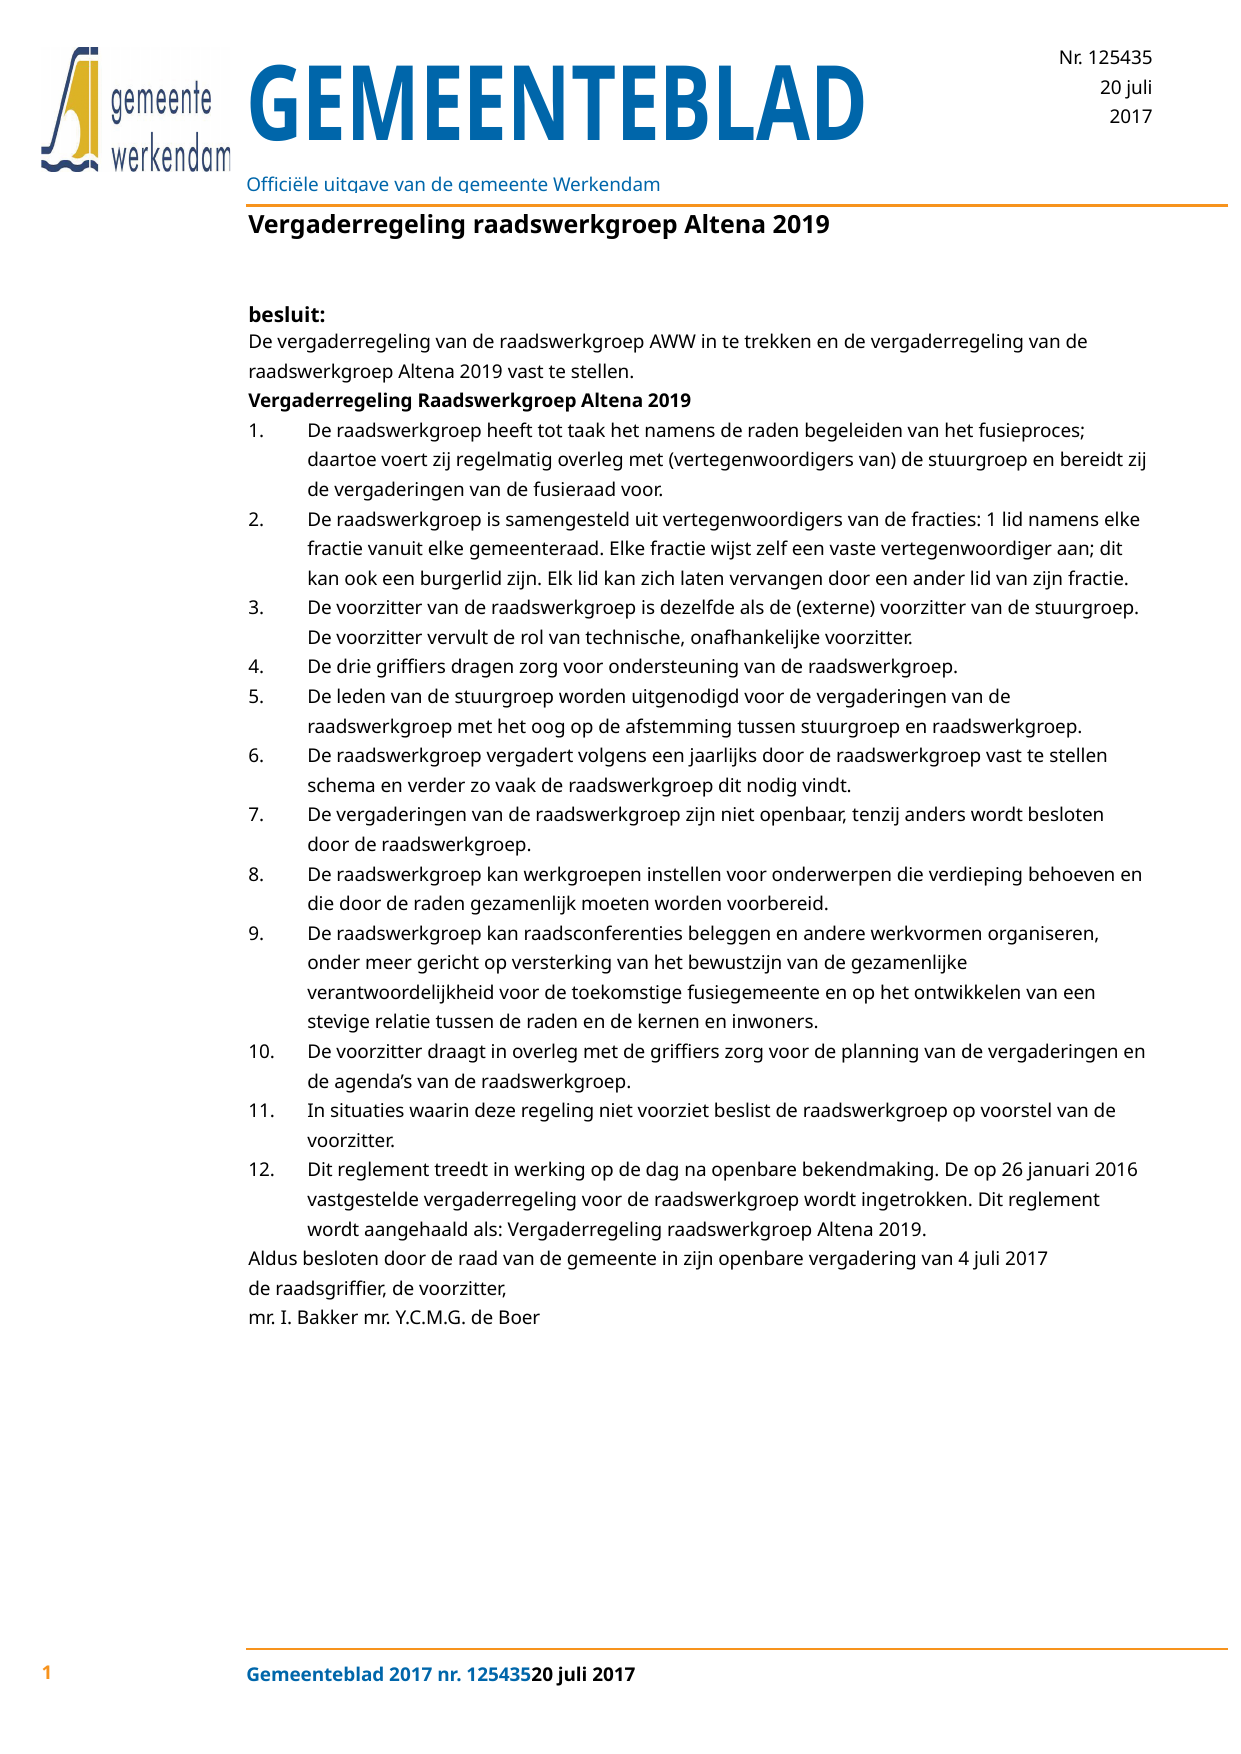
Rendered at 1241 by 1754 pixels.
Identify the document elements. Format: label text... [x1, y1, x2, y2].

text De vergaderregeling van de raadswerkgroep AWW in te trekken en de vergaderregeling van de raadswerkgroep Altena 2019 vast te stellen. [248, 328, 1152, 384]
list De raadswerkgroep is samengesteld uit vertegenwoordigers van de fracties: 1 lid namens elke fractie vanuit elke gemeenteraad. Elke fractie wijst zelf een vaste vertegenwoordiger aan; dit kan ook een burgerlid zijn. Elk lid kan zich laten vervangen door een ander lid van zijn fractie. [248, 506, 1152, 591]
text Vergaderregeling raadswerkgroep Altena 2019 [248, 207, 1152, 241]
picture [41, 47, 231, 172]
text de raadsgriffier, de voorzitter, [248, 1275, 1152, 1301]
text Vergaderregeling Raadswerkgroep Altena 2019 [248, 387, 1152, 413]
list De raadswerkgroep kan werkgroepen instellen voor onderwerpen die verdieping behoeven en die door de raden gezamenlijk moeten worden voorbereid. [248, 861, 1152, 916]
list De raadswerkgroep heeft tot taak het namens de raden begeleiden van het fusieproces; daartoe voert zij regelmatig overleg met (vertegenwoordigers van) de stuurgroep en bereidt zij de vergaderingen van de fusieraad voor. [248, 417, 1152, 502]
text Aldus besloten door de raad van de gemeente in zijn openbare vergadering van 4 juli 2017 [248, 1245, 1152, 1271]
list De raadswerkgroep kan raadsconferenties beleggen en andere werkvormen organiseren, onder meer gericht op versterking van het bewustzijn van de gezamenlijke verantwoordelijkheid voor de toekomstige fusiegemeente en op het ontwikkelen van een stevige relatie tussen de raden en de kernen en inwoners. [248, 920, 1152, 1034]
list De raadswerkgroep vergadert volgens een jaarlijks door de raadswerkgroep vast te stellen schema en verder zo vaak de raadswerkgroep dit nodig vindt. [248, 742, 1152, 798]
list De vergaderingen van de raadswerkgroep zijn niet openbaar, tenzij anders wordt besloten door de raadswerkgroep. [248, 802, 1152, 857]
text besluit: [248, 300, 1152, 328]
list De voorzitter van de raadswerkgroep is dezelfde als de (externe) voorzitter van de stuurgroep. De voorzitter vervult de rol van technische, onafhankelijke voorzitter. [248, 594, 1152, 650]
list De voorzitter draagt in overleg met de griffiers zorg voor de planning van de vergaderingen en de agenda’s van de raadswerkgroep. [248, 1038, 1152, 1094]
list In situaties waarin deze regeling niet voorziet beslist de raadswerkgroep op voorstel van de voorzitter. [248, 1097, 1152, 1153]
list Dit reglement treedt in werking op de dag na openbare bekendmaking. De op 26 januari 2016 vastgestelde vergaderregeling voor de raadswerkgroep wordt ingetrokken. Dit reglement wordt aangehaald als: Vergaderregeling raadswerkgroep Altena 2019. [248, 1157, 1152, 1242]
list De leden van de stuurgroep worden uitgenodigd voor de vergaderingen van de raadswerkgroep met het oog op de afstemming tussen stuurgroep en raadswerkgroep. [248, 683, 1152, 739]
list De drie griffiers dragen zorg voor ondersteuning van de raadswerkgroep. [248, 654, 1152, 679]
text mr. I. Bakker mr. Y.C.M.G. de Boer [248, 1304, 1152, 1330]
